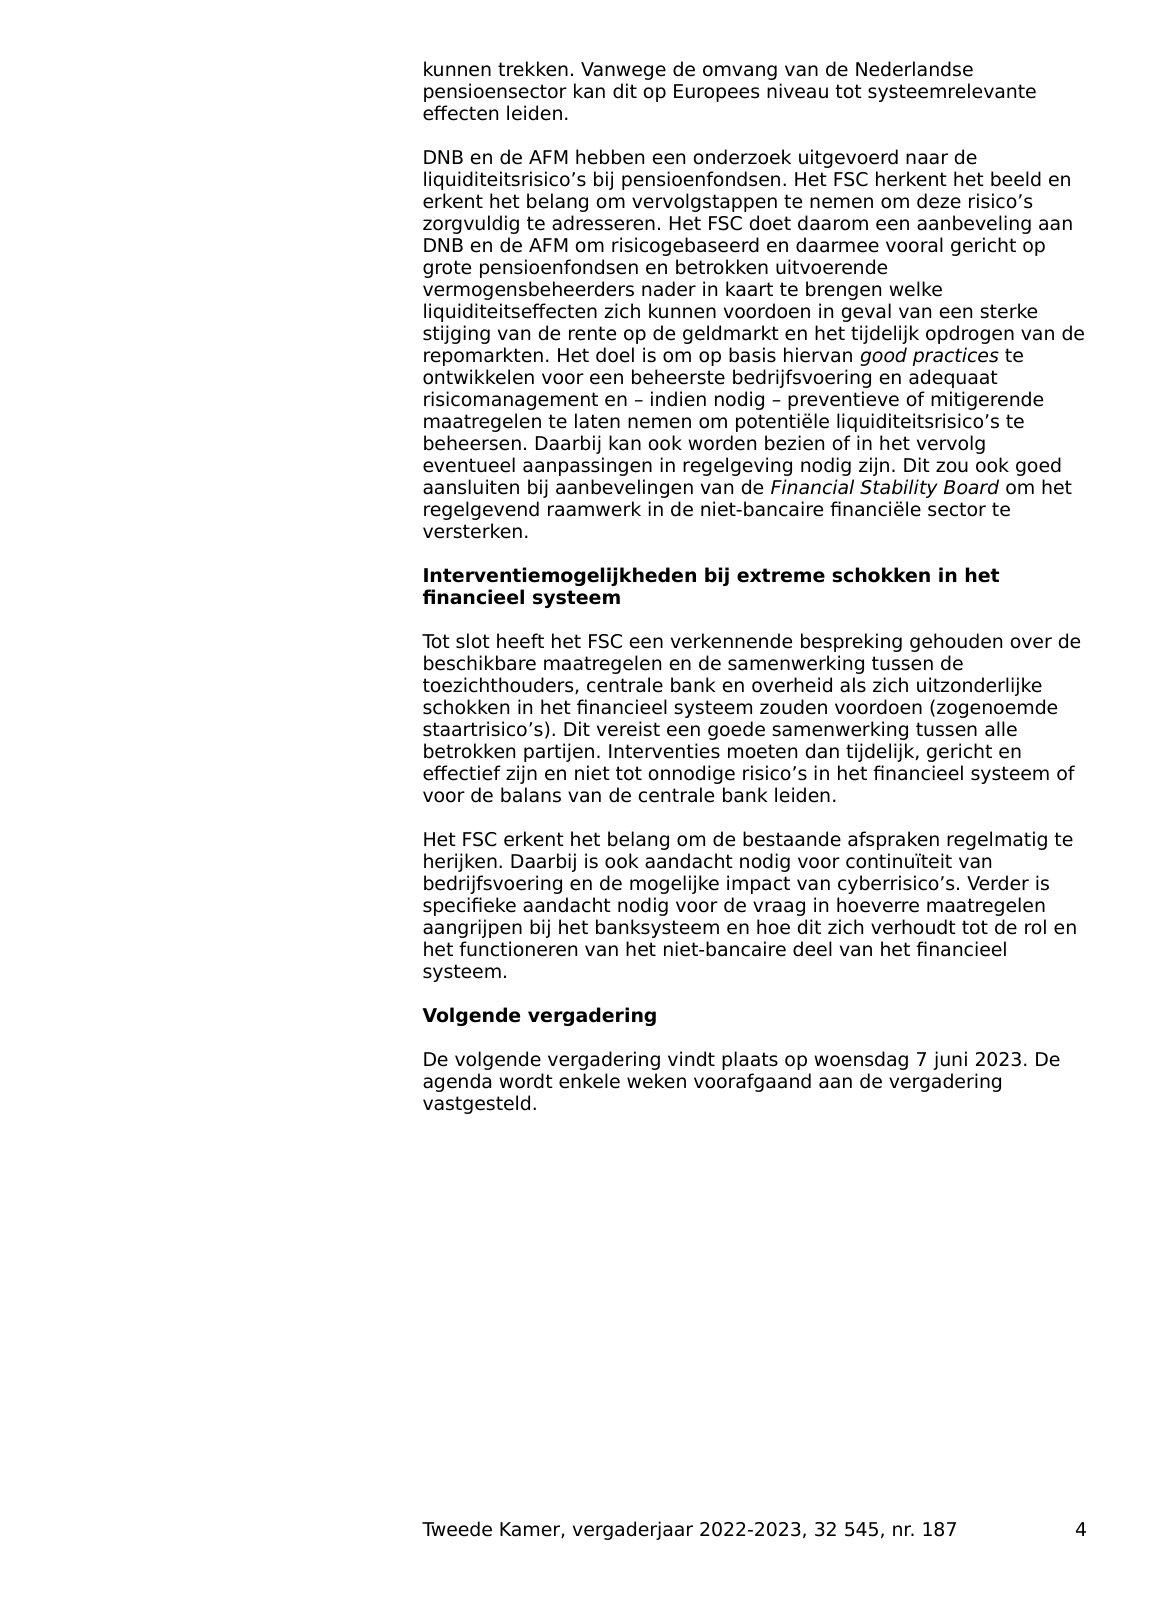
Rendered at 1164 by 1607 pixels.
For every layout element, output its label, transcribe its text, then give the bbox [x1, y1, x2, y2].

text DNB en de AFM hebben een onderzoek uitgevoerd naar de liquiditeitsrisico’s bij pensioenfondsen. Het FSC herkent het beeld en erkent het belang om vervolgstappen te nemen om deze risico’s zorgvuldig te adresseren. Het FSC doet daarom een aanbeveling aan DNB en de AFM om risicogebaseerd en daarmee vooral gericht op grote pensioenfondsen en betrokken uitvoerende vermogensbeheerders nader in kaart te brengen welke liquiditeitseffecten zich kunnen voordoen in geval van een sterke stijging van de rente op de geldmarkt en het tijdelijk opdrogen van de repomarkten. Het doel is om op basis hiervan good practices te ontwikkelen voor een beheerste bedrijfsvoering en adequaat risicomanagement en – indien nodig – preventieve of mitigerende maatregelen te laten nemen om potentiële liquiditeitsrisico’s te beheersen. Daarbij kan ook worden bezien of in het vervolg eventueel aanpassingen in regelgeving nodig zijn. Dit zou ook goed aansluiten bij aanbevelingen van de Financial Stability Board om het regelgevend raamwerk in de niet-bancaire financiële sector te versterken. [422, 147, 1087, 543]
text kunnen trekken. Vanwege de omvang van de Nederlandse pensioensector kan dit op Europees niveau tot systeemrelevante effecten leiden. [422, 59, 1087, 125]
subtitle Volgende vergadering [422, 1005, 1087, 1027]
subtitle Interventiemogelijkheden bij extreme schokken in het financieel systeem [422, 565, 1087, 609]
text De volgende vergadering vindt plaats op woensdag 7 juni 2023. De agenda wordt enkele weken voorafgaand aan de vergadering vastgesteld. [422, 1049, 1087, 1115]
text Tot slot heeft het FSC een verkennende bespreking gehouden over de beschikbare maatregelen en de samenwerking tussen de toezichthouders, centrale bank en overheid als zich uitzonderlijke schokken in het financieel systeem zouden voordoen (zogenoemde staartrisico’s). Dit vereist een goede samenwerking tussen alle betrokken partijen. Interventies moeten dan tijdelijk, gericht en effectief zijn en niet tot onnodige risico’s in het financieel systeem of voor de balans van de centrale bank leiden. [422, 631, 1087, 807]
text Het FSC erkent het belang om de bestaande afspraken regelmatig te herijken. Daarbij is ook aandacht nodig voor continuïteit van bedrijfsvoering en de mogelijke impact van cyberrisico’s. Verder is specifieke aandacht nodig voor de vraag in hoeverre maatregelen aangrijpen bij het banksysteem en hoe dit zich verhoudt tot de rol en het functioneren van het niet-bancaire deel van het financieel systeem. [422, 829, 1087, 983]
